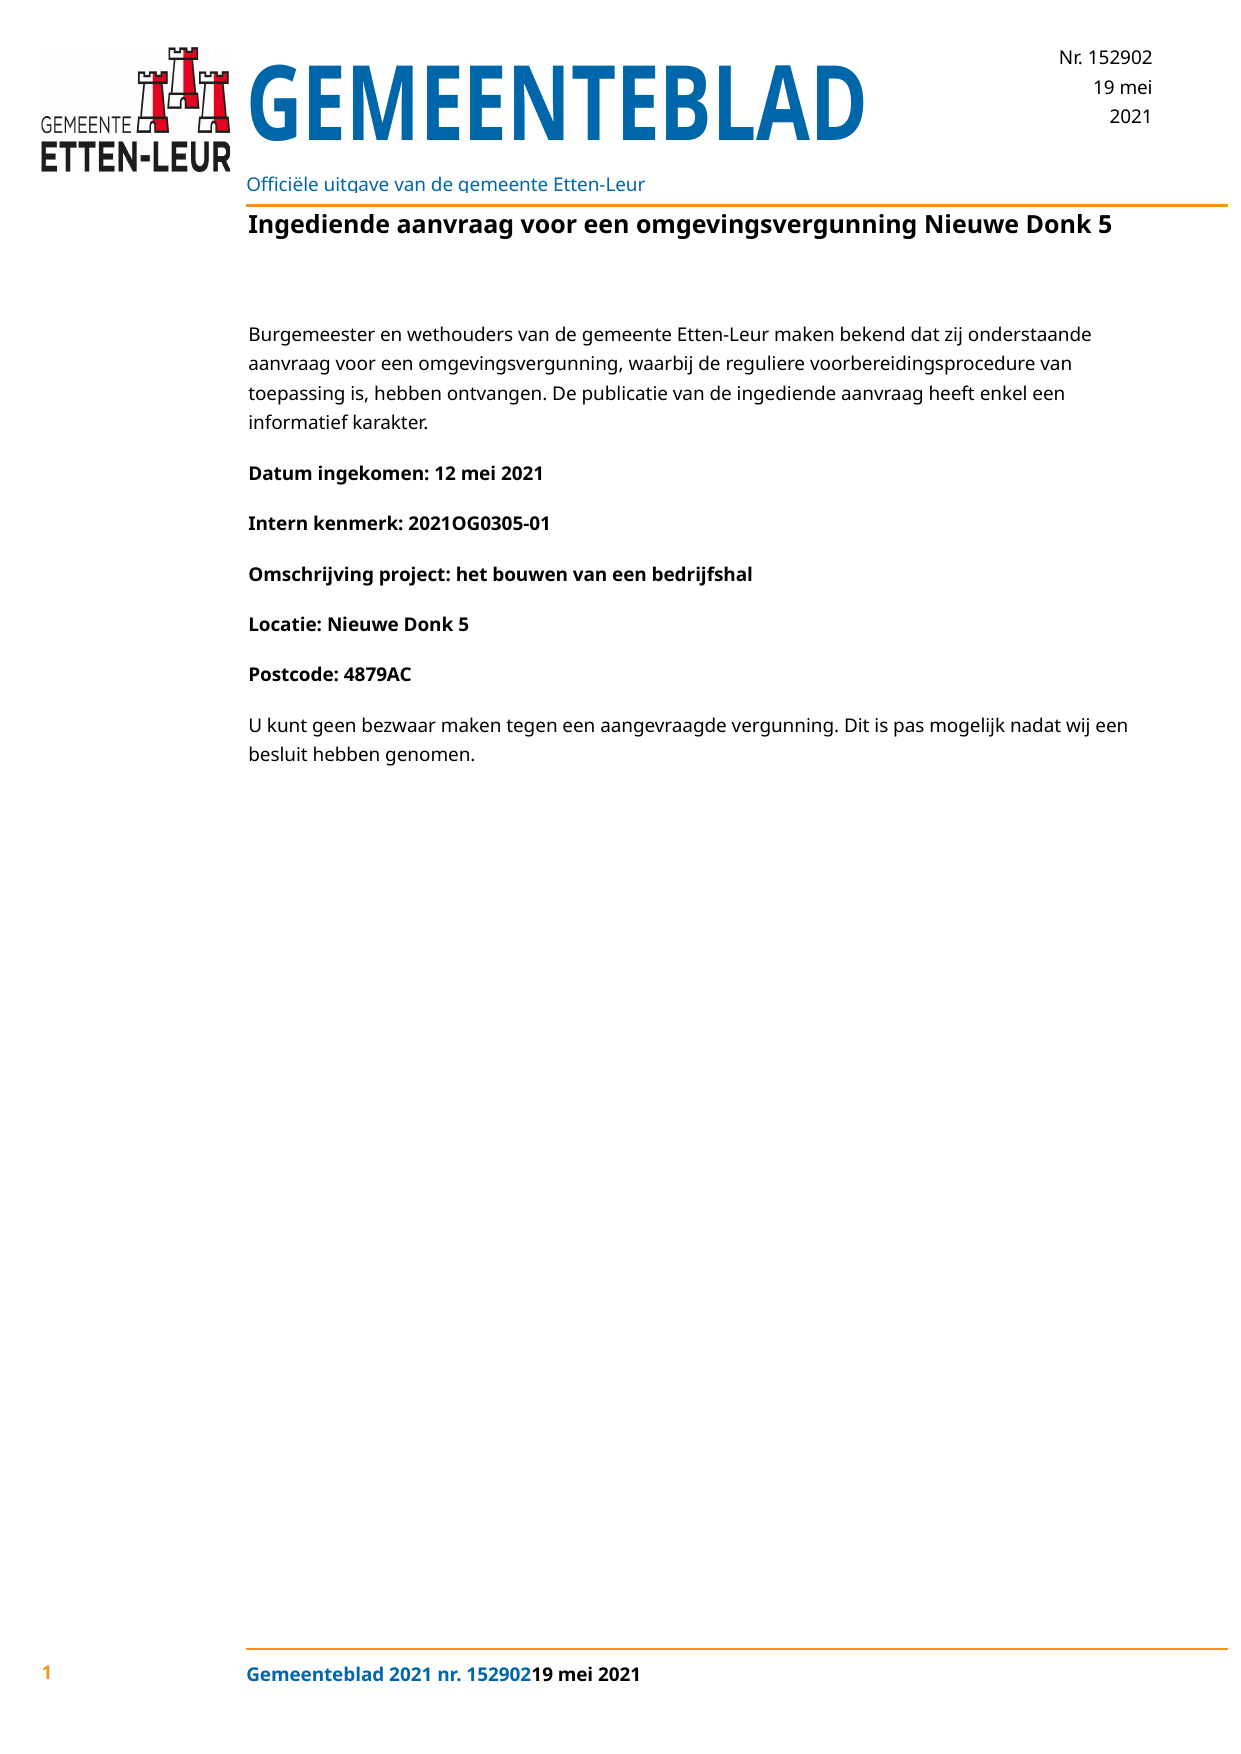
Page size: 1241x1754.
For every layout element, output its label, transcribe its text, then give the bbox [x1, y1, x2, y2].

text Intern kenmerk: 2021OG0305-01 [248, 510, 1152, 536]
text U kunt geen bezwaar maken tegen een aangevraagde vergunning. Dit is pas mogelijk nadat wij een besluit hebben genomen. [248, 712, 1152, 767]
text Locatie: Nieuwe Donk 5 [248, 611, 1152, 637]
text Omschrijving project: het bouwen van een bedrijfshal [248, 561, 1152, 586]
picture [41, 47, 231, 172]
text Ingediende aanvraag voor een omgevingsvergunning Nieuwe Donk 5 [248, 207, 1152, 241]
text Burgemeester en wethouders van de gemeente Etten-Leur maken bekend dat zij onderstaande aanvraag voor een omgevingsvergunning, waarbij de reguliere voorbereidingsprocedure van toepassing is, hebben ontvangen. De publicatie van de ingediende aanvraag heeft enkel een informatief karakter. [248, 321, 1152, 435]
text Postcode: 4879AC [248, 662, 1152, 687]
text Datum ingekomen: 12 mei 2021 [248, 460, 1152, 486]
